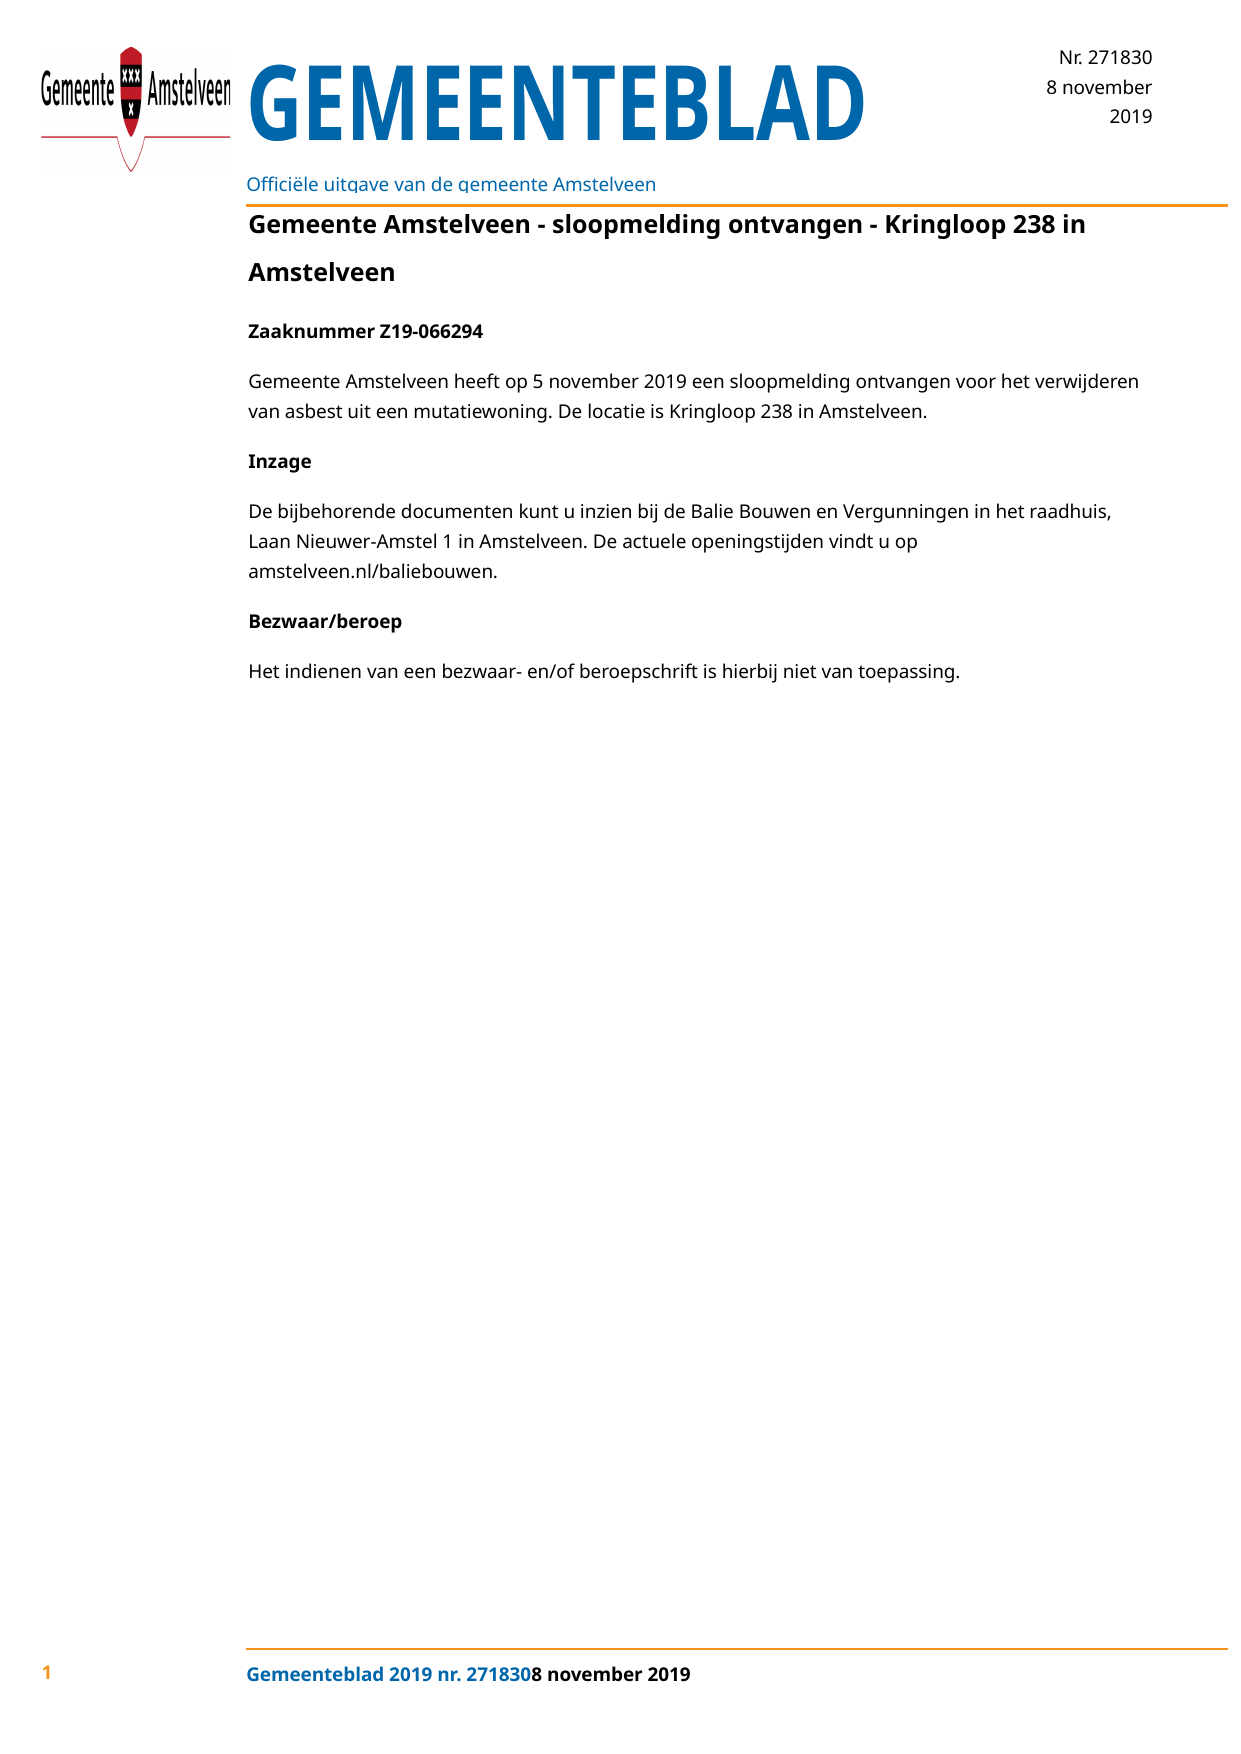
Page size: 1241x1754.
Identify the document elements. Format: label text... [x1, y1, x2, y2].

text Inzage [248, 448, 1152, 474]
text Het indienen van een bezwaar- en/of beroepschrift is hierbij niet van toepassing. [248, 659, 1152, 684]
text Bezwaar/beroep [248, 608, 1152, 634]
text Gemeente Amstelveen - sloopmelding ontvangen - Kringloop 238 in Amstelveen [248, 207, 1152, 288]
picture [41, 47, 231, 172]
text Zaaknummer Z19-066294 [248, 318, 1152, 344]
text Gemeente Amstelveen heeft op 5 november 2019 een sloopmelding ontvangen voor het verwijderen van asbest uit een mutatiewoning. De locatie is Kringloop 238 in Amstelveen. [248, 368, 1152, 424]
text De bijbehorende documenten kunt u inzien bij de Balie Bouwen en Vergunningen in het raadhuis, Laan Nieuwer-Amstel 1 in Amstelveen. De actuele openingstijden vindt u op amstelveen.nl/baliebouwen. [248, 499, 1152, 584]
